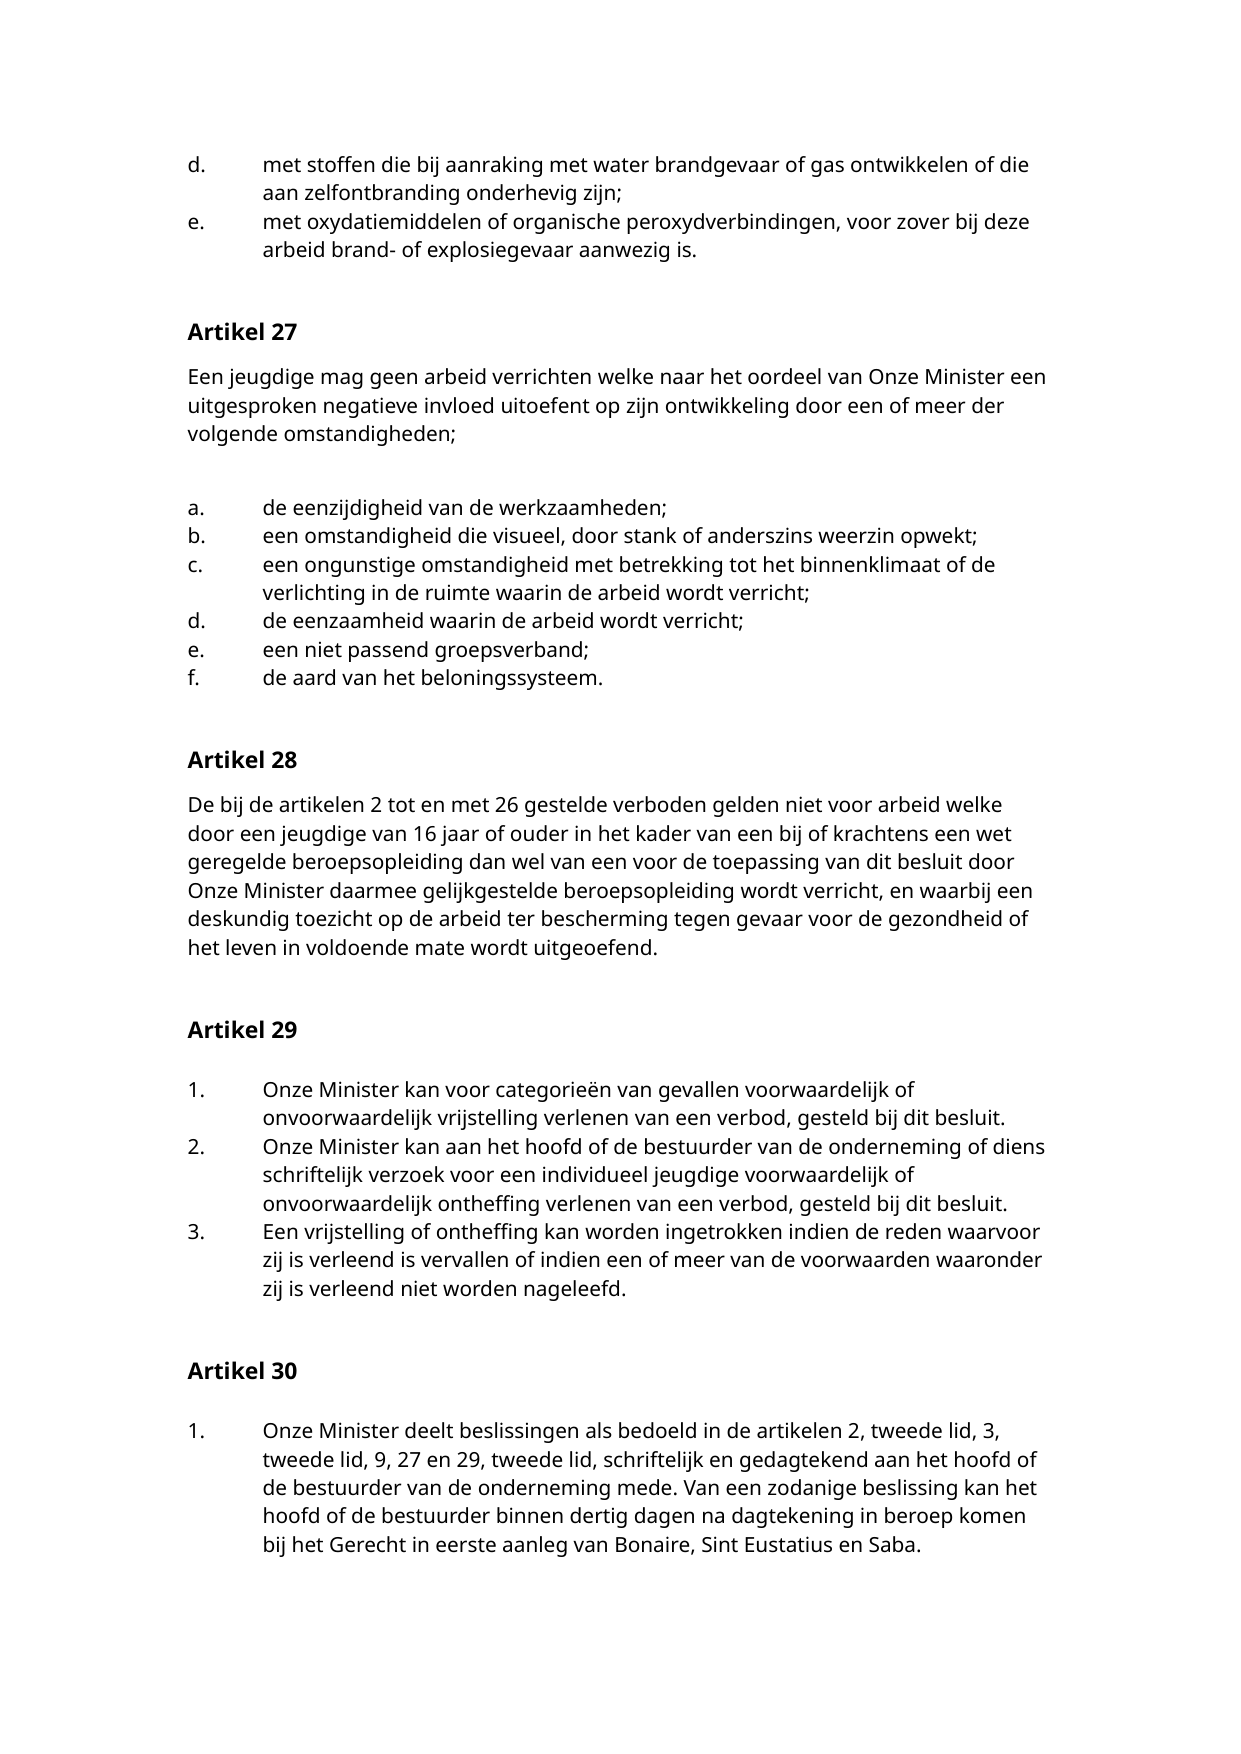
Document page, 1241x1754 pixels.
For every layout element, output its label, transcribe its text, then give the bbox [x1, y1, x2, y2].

list een omstandigheid die visueel, door stank of anderszins weerzin opwekt; [187, 521, 1053, 550]
subtitle Artikel 28 [187, 744, 1053, 776]
list met stoffen die bij aanraking met water brandgevaar of gas ontwikkelen of die aan zelfontbranding onderhevig zijn; [187, 150, 1053, 207]
subtitle Artikel 30 [187, 1355, 1053, 1386]
list de aard van het beloningssysteem. [187, 663, 1053, 692]
subtitle Artikel 29 [187, 1014, 1053, 1045]
list Een vrijstelling of ontheffing kan worden ingetrokken indien de reden waarvoor zij is verleend is vervallen of indien een of meer van de voorwaarden waaronder zij is verleend niet worden nageleefd. [187, 1217, 1053, 1302]
list een niet passend groepsverband; [187, 635, 1053, 663]
text Een jeugdige mag geen arbeid verrichten welke naar het oordeel van Onze Minister een uitgesproken negatieve invloed uitoefent op zijn ontwikkeling door een of meer der volgende omstandigheden; [187, 362, 1053, 448]
list met oxydatiemiddelen of organische peroxydverbindingen, voor zover bij deze arbeid brand- of explosiegevaar aanwezig is. [187, 207, 1053, 264]
list Onze Minister kan voor categorieën van gevallen voorwaardelijk of onvoorwaardelijk vrijstelling verlenen van een verbod, gesteld bij dit besluit. [187, 1075, 1053, 1132]
subtitle Artikel 27 [187, 316, 1053, 347]
list de eenzijdigheid van de werkzaamheden; [187, 493, 1053, 521]
list een ongunstige omstandigheid met betrekking tot het binnenklimaat of de verlichting in de ruimte waarin de arbeid wordt verricht; [187, 550, 1053, 607]
list Onze Minister deelt beslissingen als bedoeld in de artikelen 2, tweede lid, 3, tweede lid, 9, 27 en 29, tweede lid, schriftelijk en gedagtekend aan het hoofd of de bestuurder van de onderneming mede. Van een zodanige beslissing kan het hoofd of de bestuurder binnen dertig dagen na dagtekening in beroep komen bij het Gerecht in eerste aanleg van Bonaire, Sint Eustatius en Saba. [187, 1416, 1053, 1558]
list Onze Minister kan aan het hoofd of de bestuurder van de onderneming of diens schriftelijk verzoek voor een individueel jeugdige voorwaardelijk of onvoorwaardelijk ontheffing verlenen van een verbod, gesteld bij dit besluit. [187, 1132, 1053, 1217]
list de eenzaamheid waarin de arbeid wordt verricht; [187, 607, 1053, 635]
text De bij de artikelen 2 tot en met 26 gestelde verboden gelden niet voor arbeid welke door een jeugdige van 16 jaar of ouder in het kader van een bij of krachtens een wet geregelde beroepsopleiding dan wel van een voor de toepassing van dit besluit door Onze Minister daarmee gelijkgestelde beroepsopleiding wordt verricht, en waarbij een deskundig toezicht op de arbeid ter bescherming tegen gevaar voor de gezondheid of het leven in voldoende mate wordt uitgeoefend. [187, 791, 1053, 961]
